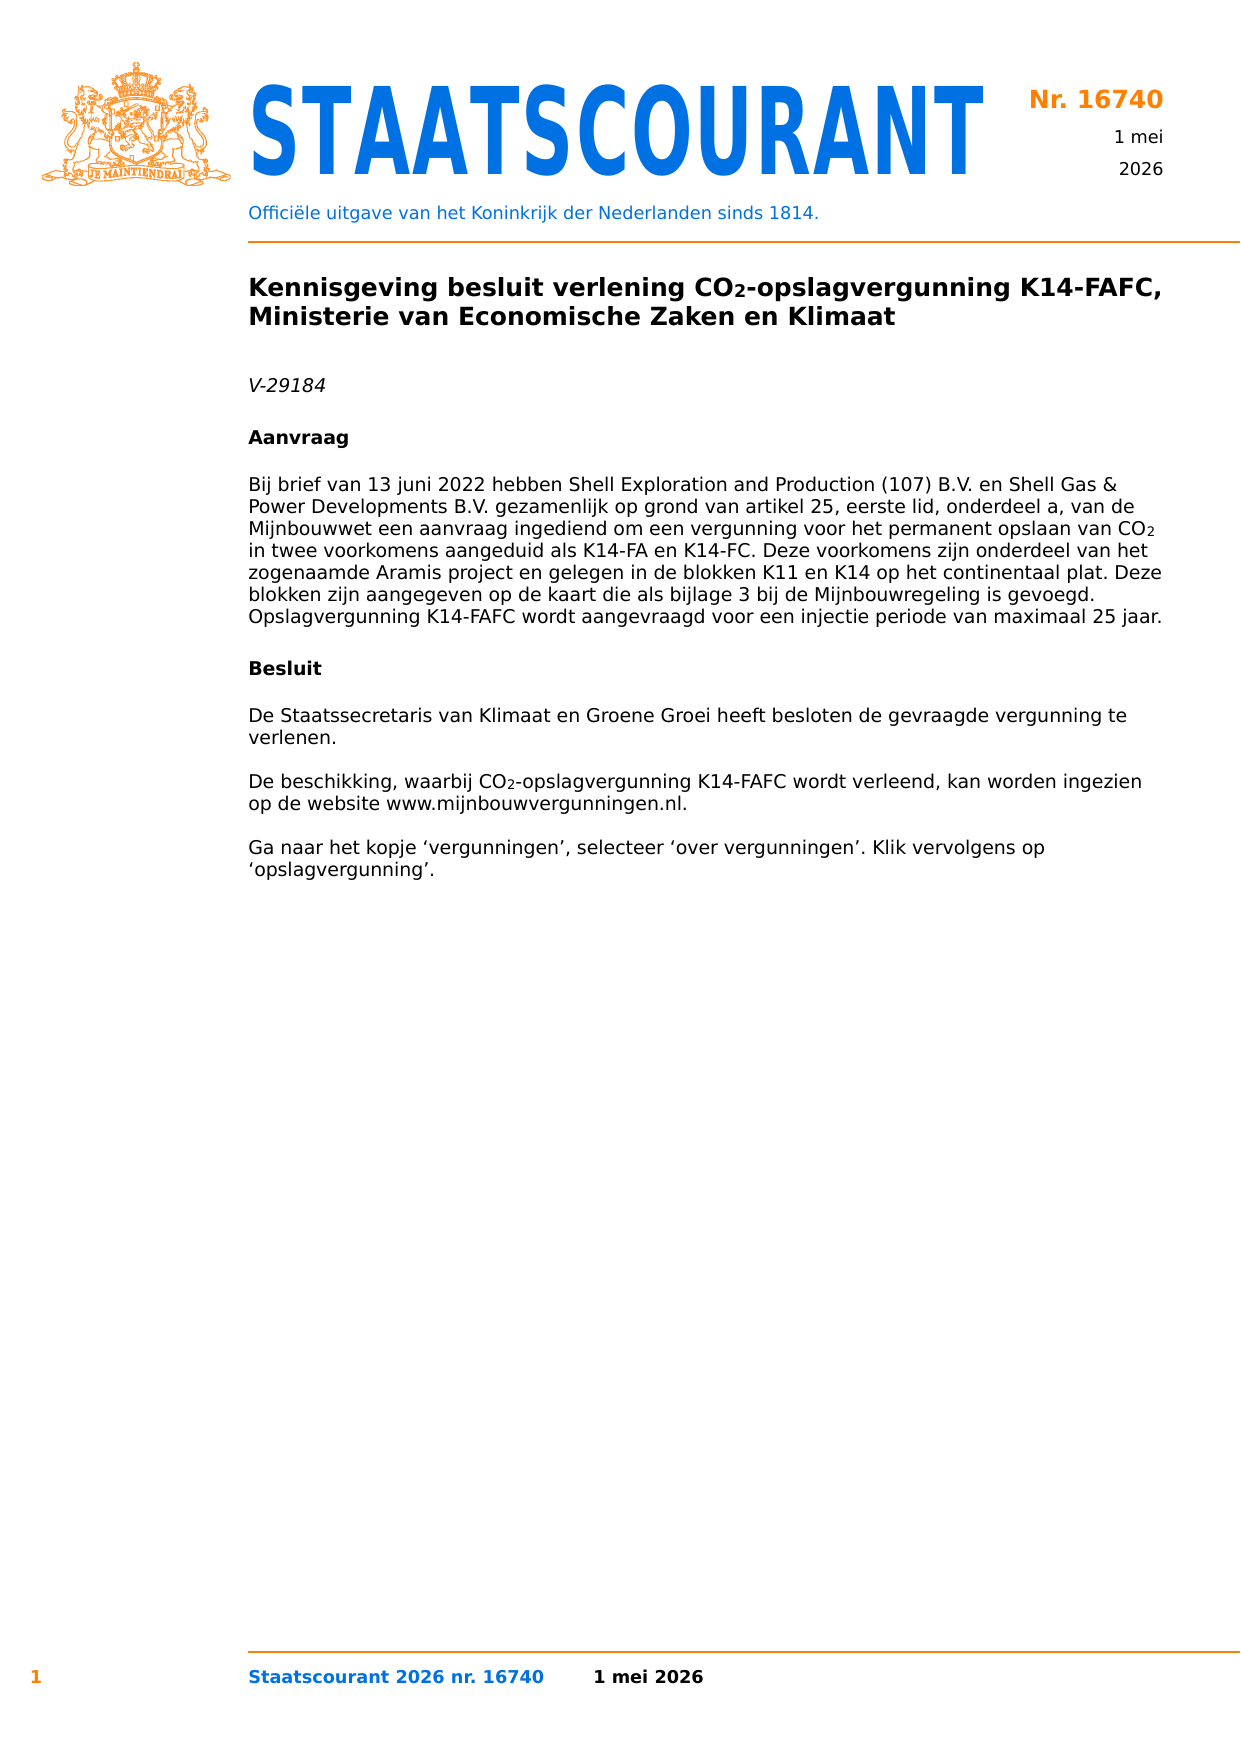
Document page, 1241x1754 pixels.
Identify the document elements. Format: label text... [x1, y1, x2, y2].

table_header Nr. 16740 [998, 62, 1240, 121]
table_cell 1 mei [998, 121, 1240, 153]
text V-29184 [248, 375, 1163, 397]
text De Staatssecretaris van Klimaat en Groene Groei heeft besloten de gevraagde vergunning te verlenen. [248, 705, 1163, 749]
table_cell 2026 [998, 153, 1240, 203]
text De beschikking, waarbij CO2-opslagvergunning K14-FAFC wordt verleend, kan worden ingezien op de website www.mijnbouwvergunningen.nl. [248, 771, 1163, 815]
table_cell Officiële uitgave van het Koninkrijk der Nederlanden sinds 1814. [248, 203, 1240, 241]
text Ga naar het kopje ‘vergunningen’, selecteer ‘over vergunningen’. Klik vervolgens op ‘opslagvergunning’. [248, 837, 1163, 881]
table_header STAATSCOURANT [248, 62, 998, 203]
subtitle Besluit [248, 658, 1163, 680]
picture [41, 62, 231, 186]
table_header [25, 62, 248, 241]
text Bij brief van 13 juni 2022 hebben Shell Exploration and Production (107) B.V. en Shell Gas & Power Developments B.V. gezamenlijk op grond van artikel 25, eerste lid, onderdeel a, van de Mijnbouwwet een aanvraag ingediend om een vergunning voor het permanent opslaan van CO2 in twee voorkomens aangeduid als K14-FA en K14-FC. Deze voorkomens zijn onderdeel van het zogenaamde Aramis project en gelegen in de blokken K11 en K14 op het continentaal plat. Deze blokken zijn aangegeven op de kaart die als bijlage 3 bij de Mijnbouwregeling is gevoegd. Opslagvergunning K14-FAFC wordt aangevraagd voor een injectie periode van maximaal 25 jaar. [248, 474, 1163, 628]
subtitle Aanvraag [248, 427, 1163, 449]
subtitle Kennisgeving besluit verlening CO2-opslagvergunning K14-FAFC, Ministerie van Economische Zaken en Klimaat [248, 273, 1163, 331]
